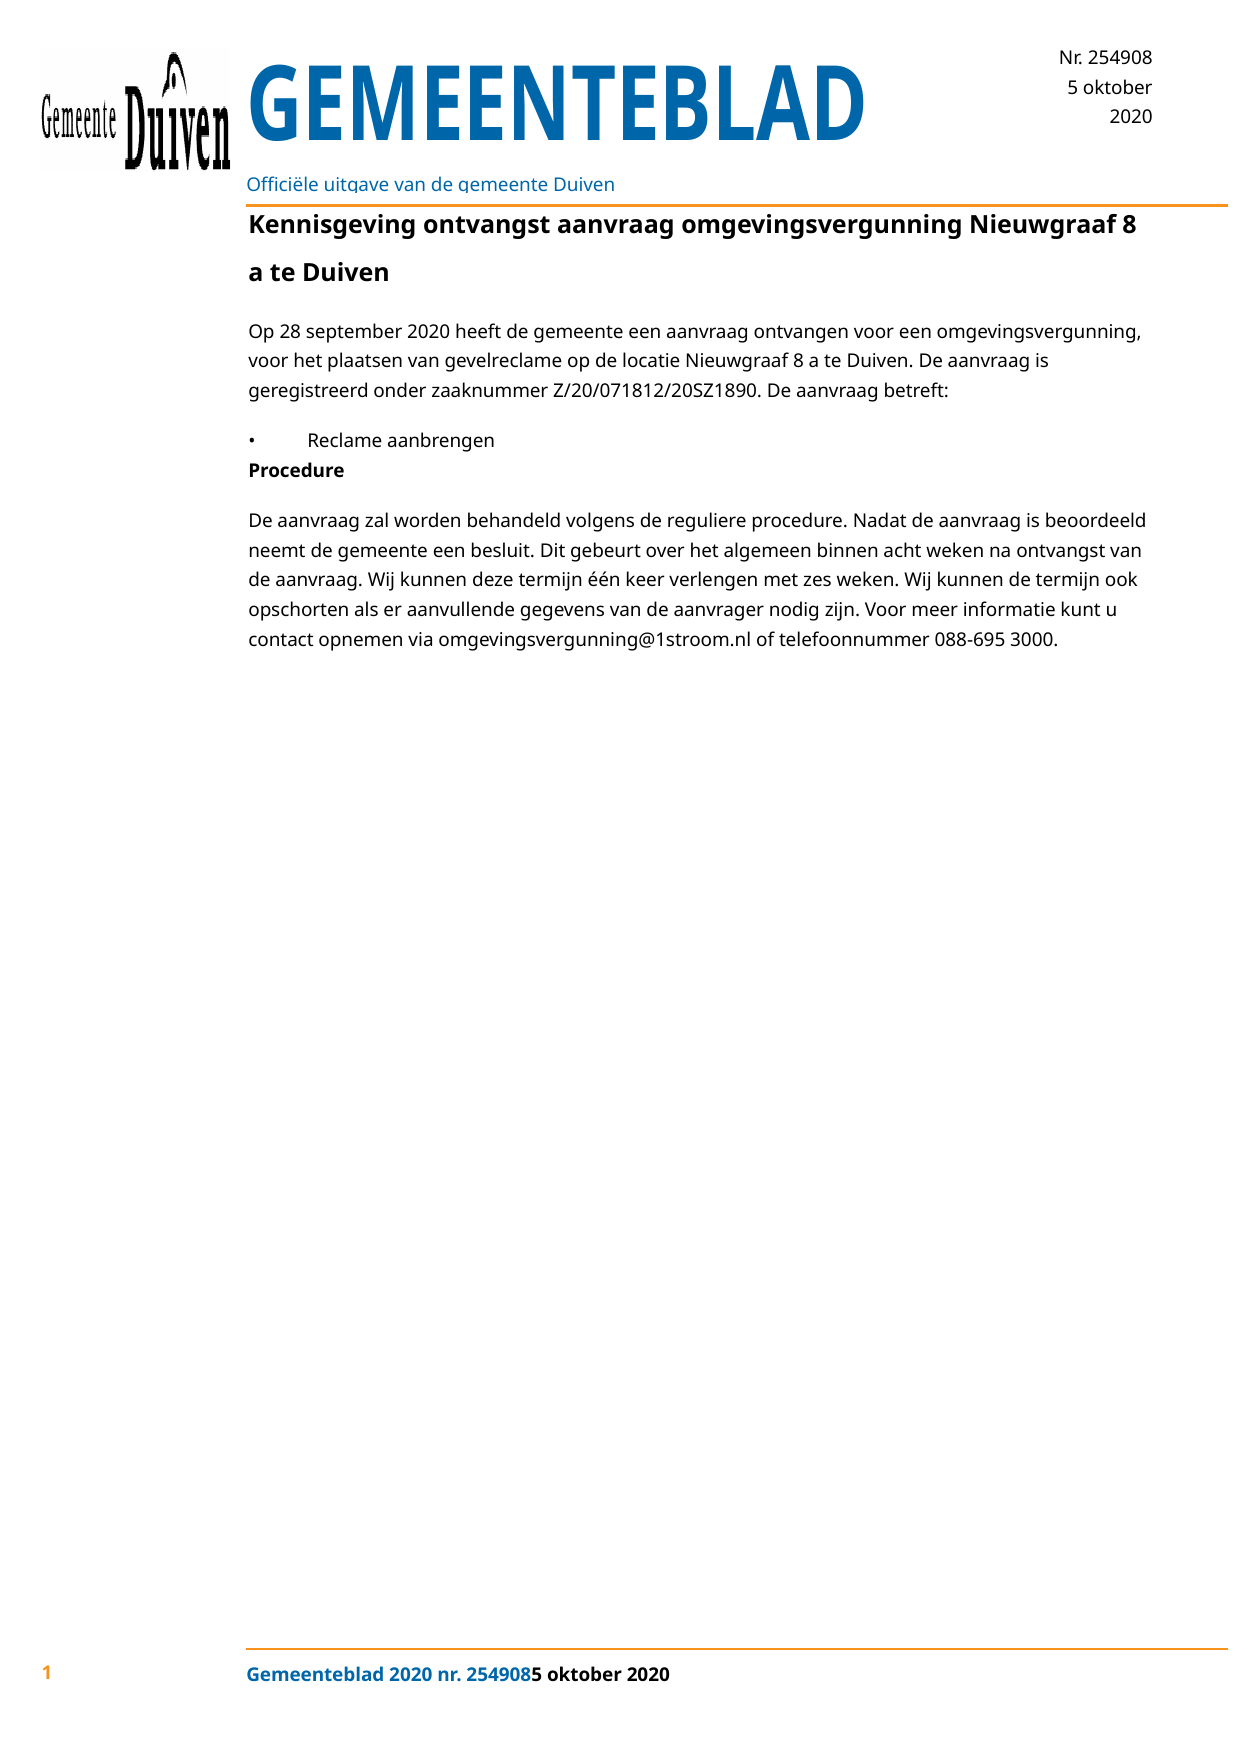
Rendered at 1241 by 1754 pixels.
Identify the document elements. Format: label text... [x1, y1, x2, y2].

text Op 28 september 2020 heeft de gemeente een aanvraag ontvangen voor een omgevingsvergunning, voor het plaatsen van gevelreclame op de locatie Nieuwgraaf 8 a te Duiven. De aanvraag is geregistreerd onder zaaknummer Z/20/071812/20SZ1890. De aanvraag betreft: [248, 318, 1152, 403]
text De aanvraag zal worden behandeld volgens de reguliere procedure. Nadat de aanvraag is beoordeeld neemt de gemeente een besluit. Dit gebeurt over het algemeen binnen acht weken na ontvangst van de aanvraag. Wij kunnen deze termijn één keer verlengen met zes weken. Wij kunnen de termijn ook opschorten als er aanvullende gegevens van de aanvrager nodig zijn. Voor meer informatie kunt u contact opnemen via omgevingsvergunning@1stroom.nl of telefoonnummer 088-695 3000. [248, 507, 1152, 652]
text Procedure [248, 457, 1152, 483]
picture [41, 47, 231, 172]
list Reclame aanbrengen [248, 427, 1152, 453]
text Kennisgeving ontvangst aanvraag omgevingsvergunning Nieuwgraaf 8 a te Duiven [248, 207, 1152, 288]
